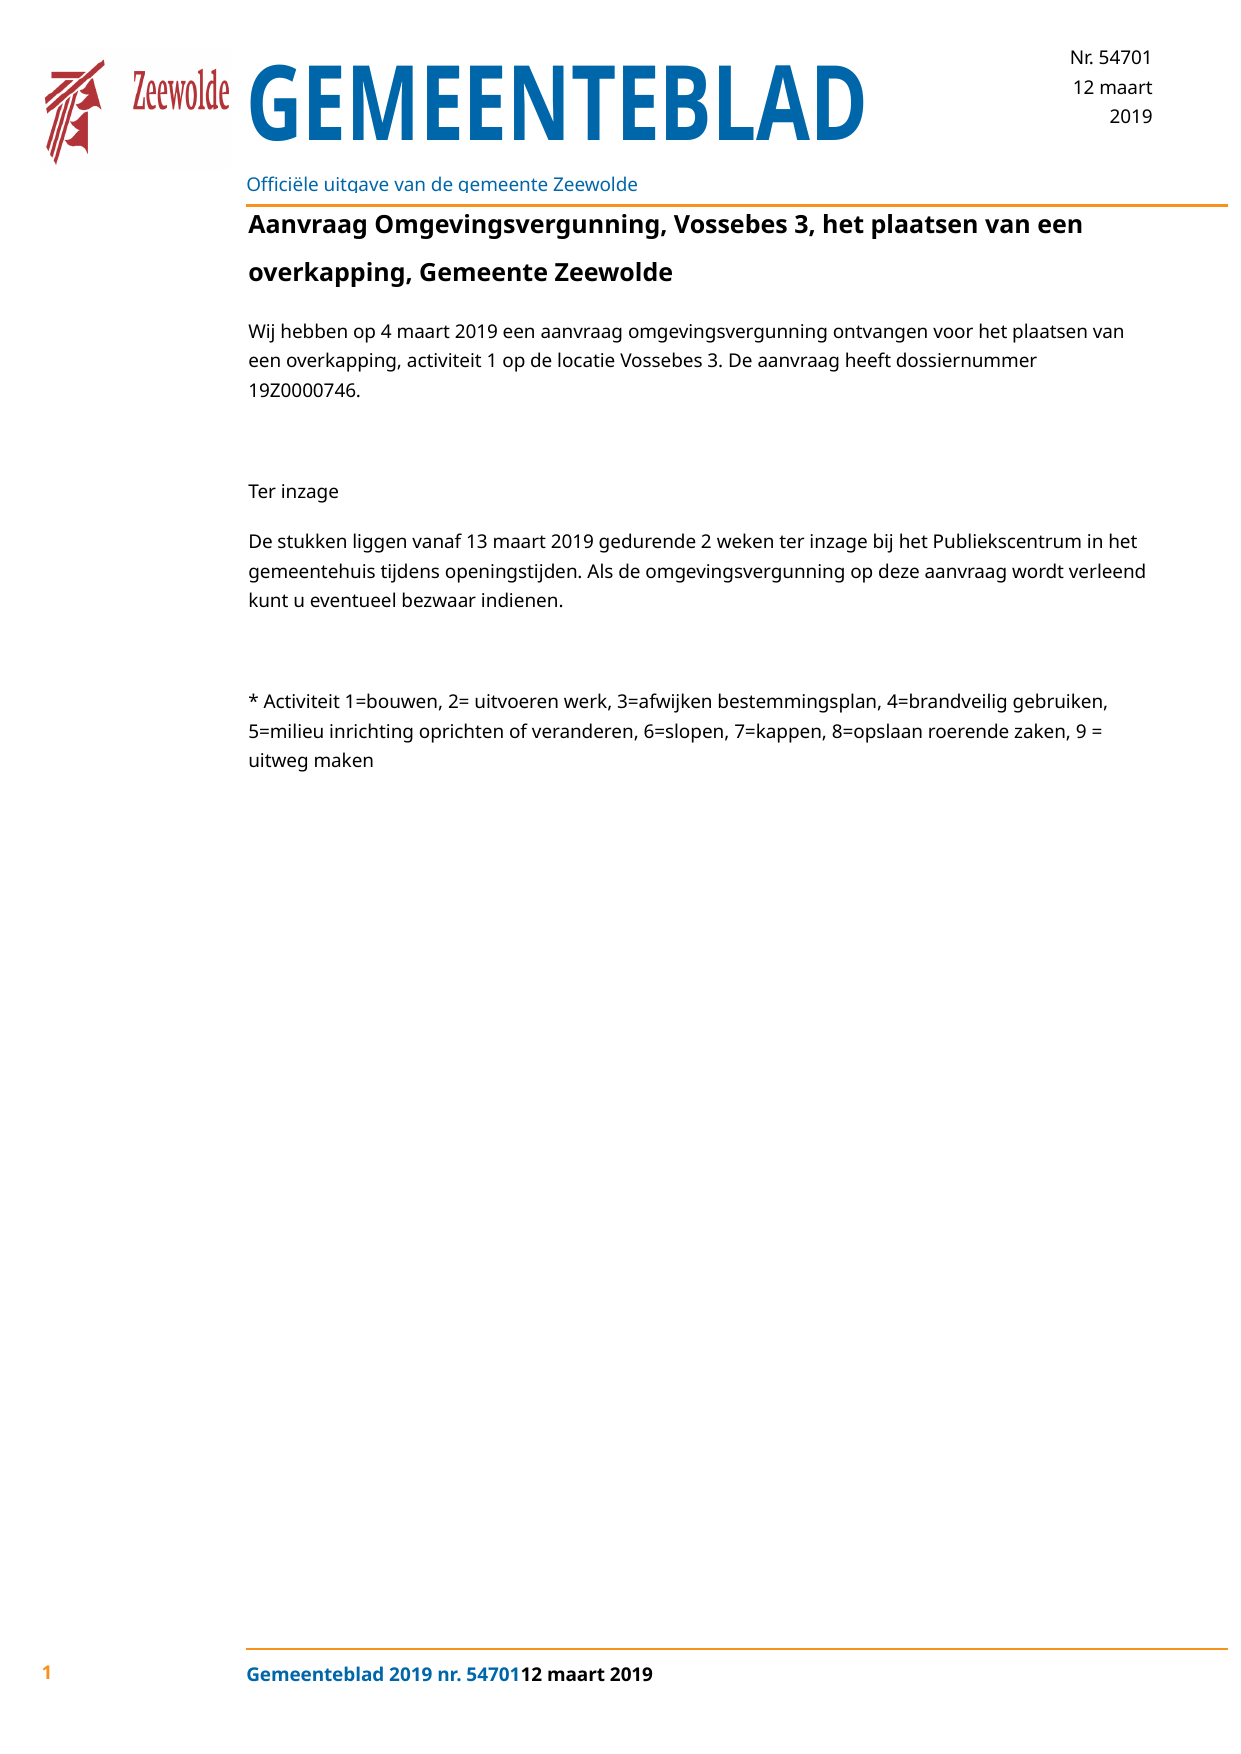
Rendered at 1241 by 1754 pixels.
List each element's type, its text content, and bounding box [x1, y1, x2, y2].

text Aanvraag Omgevingsvergunning, Vossebes 3, het plaatsen van een overkapping, Gemeente Zeewolde [248, 207, 1152, 288]
text De stukken liggen vanaf 13 maart 2019 gedurende 2 weken ter inzage bij het Publiekscentrum in het gemeentehuis tijdens openingstijden. Als de omgevingsvergunning op deze aanvraag wordt verleend kunt u eventueel bezwaar indienen. [248, 528, 1152, 613]
text * Activiteit 1=bouwen, 2= uitvoeren werk, 3=afwijken bestemmingsplan, 4=brandveilig gebruiken, 5=milieu inrichting oprichten of veranderen, 6=slopen, 7=kappen, 8=opslaan roerende zaken, 9 = uitweg maken [248, 688, 1152, 773]
text Wij hebben op 4 maart 2019 een aanvraag omgevingsvergunning ontvangen voor het plaatsen van een overkapping, activiteit 1 op de locatie Vossebes 3. De aanvraag heeft dossiernummer 19Z0000746. [248, 318, 1152, 403]
text Ter inzage [248, 478, 1152, 504]
picture [41, 47, 231, 172]
